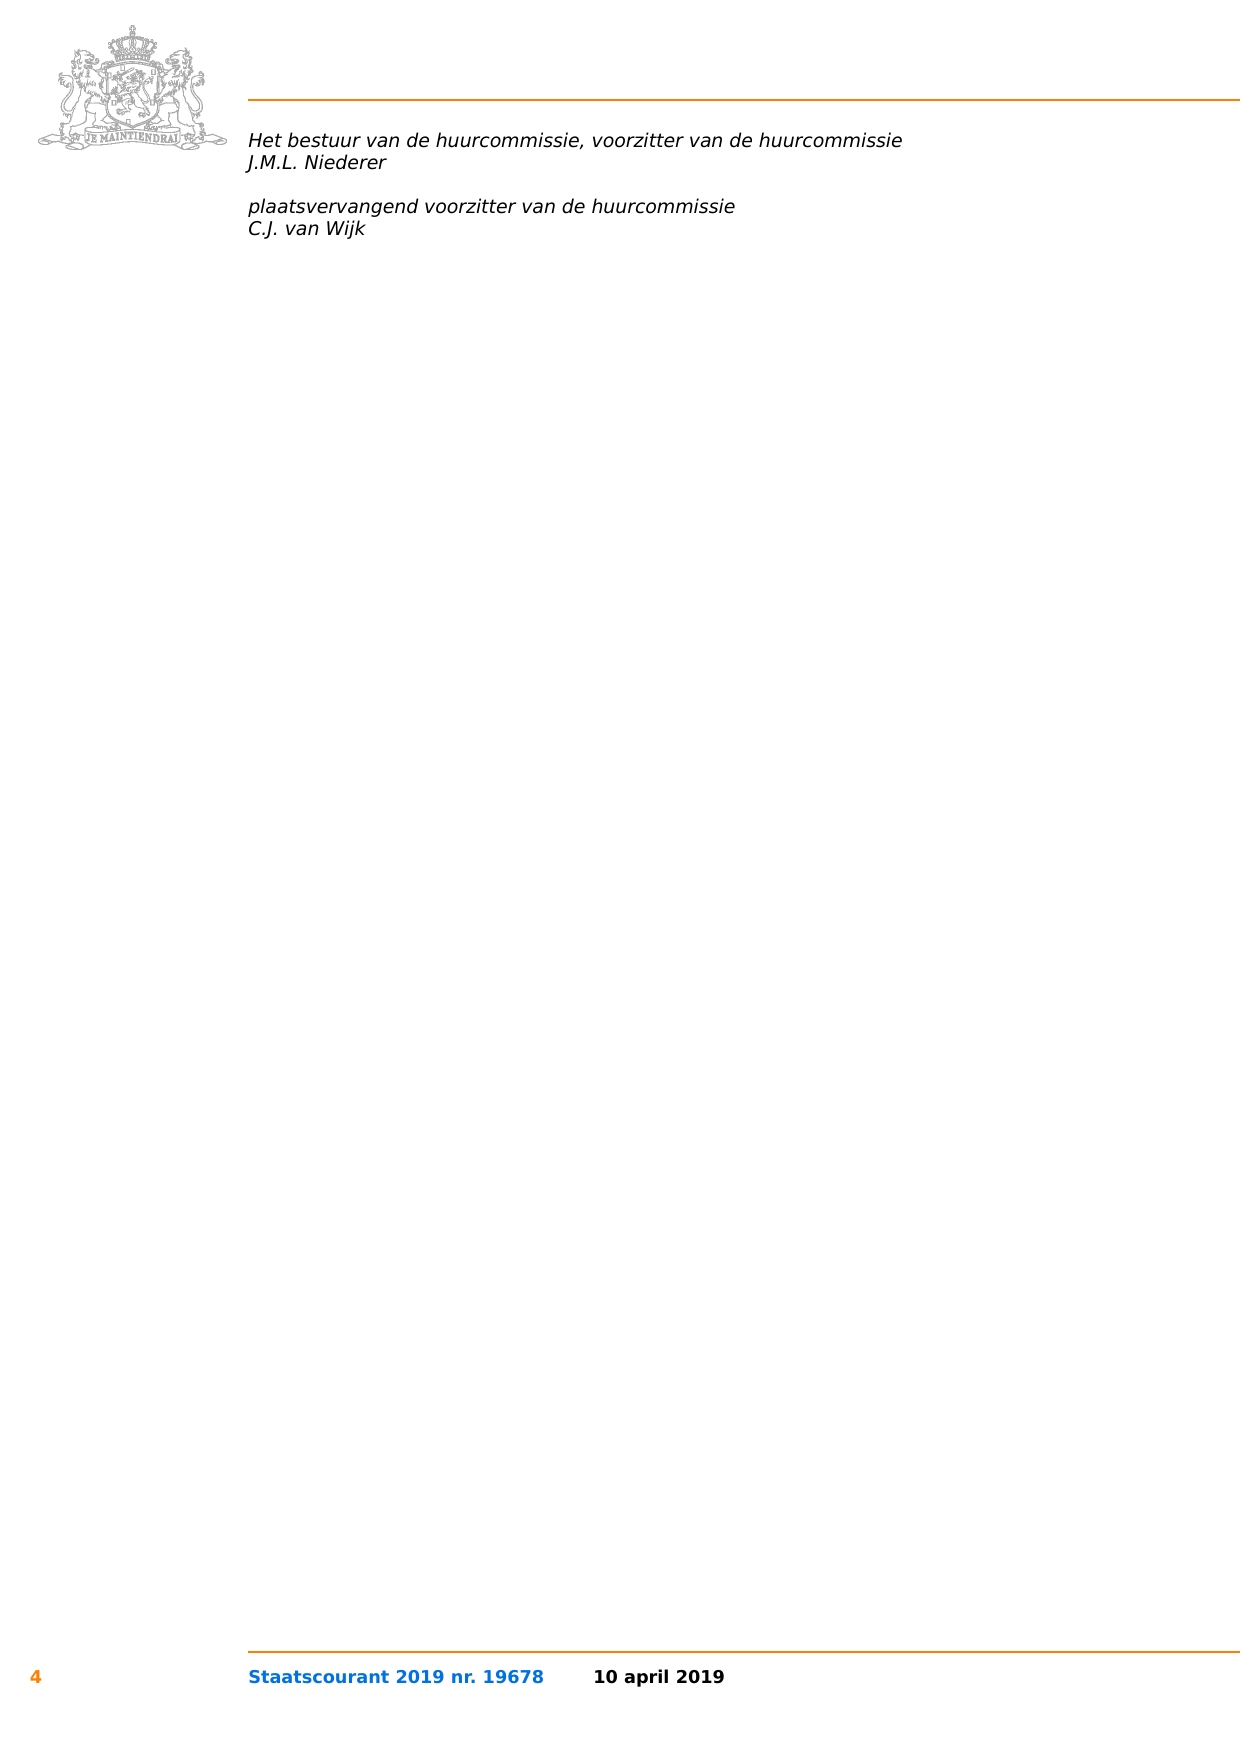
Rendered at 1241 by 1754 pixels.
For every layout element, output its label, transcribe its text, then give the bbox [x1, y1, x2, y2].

text plaatsvervangend voorzitter van de huurcommissie C.J. van Wijk [248, 196, 1163, 240]
text Het bestuur van de huurcommissie, voorzitter van de huurcommissie J.M.L. Niederer [248, 130, 1163, 174]
picture [38, 25, 227, 150]
